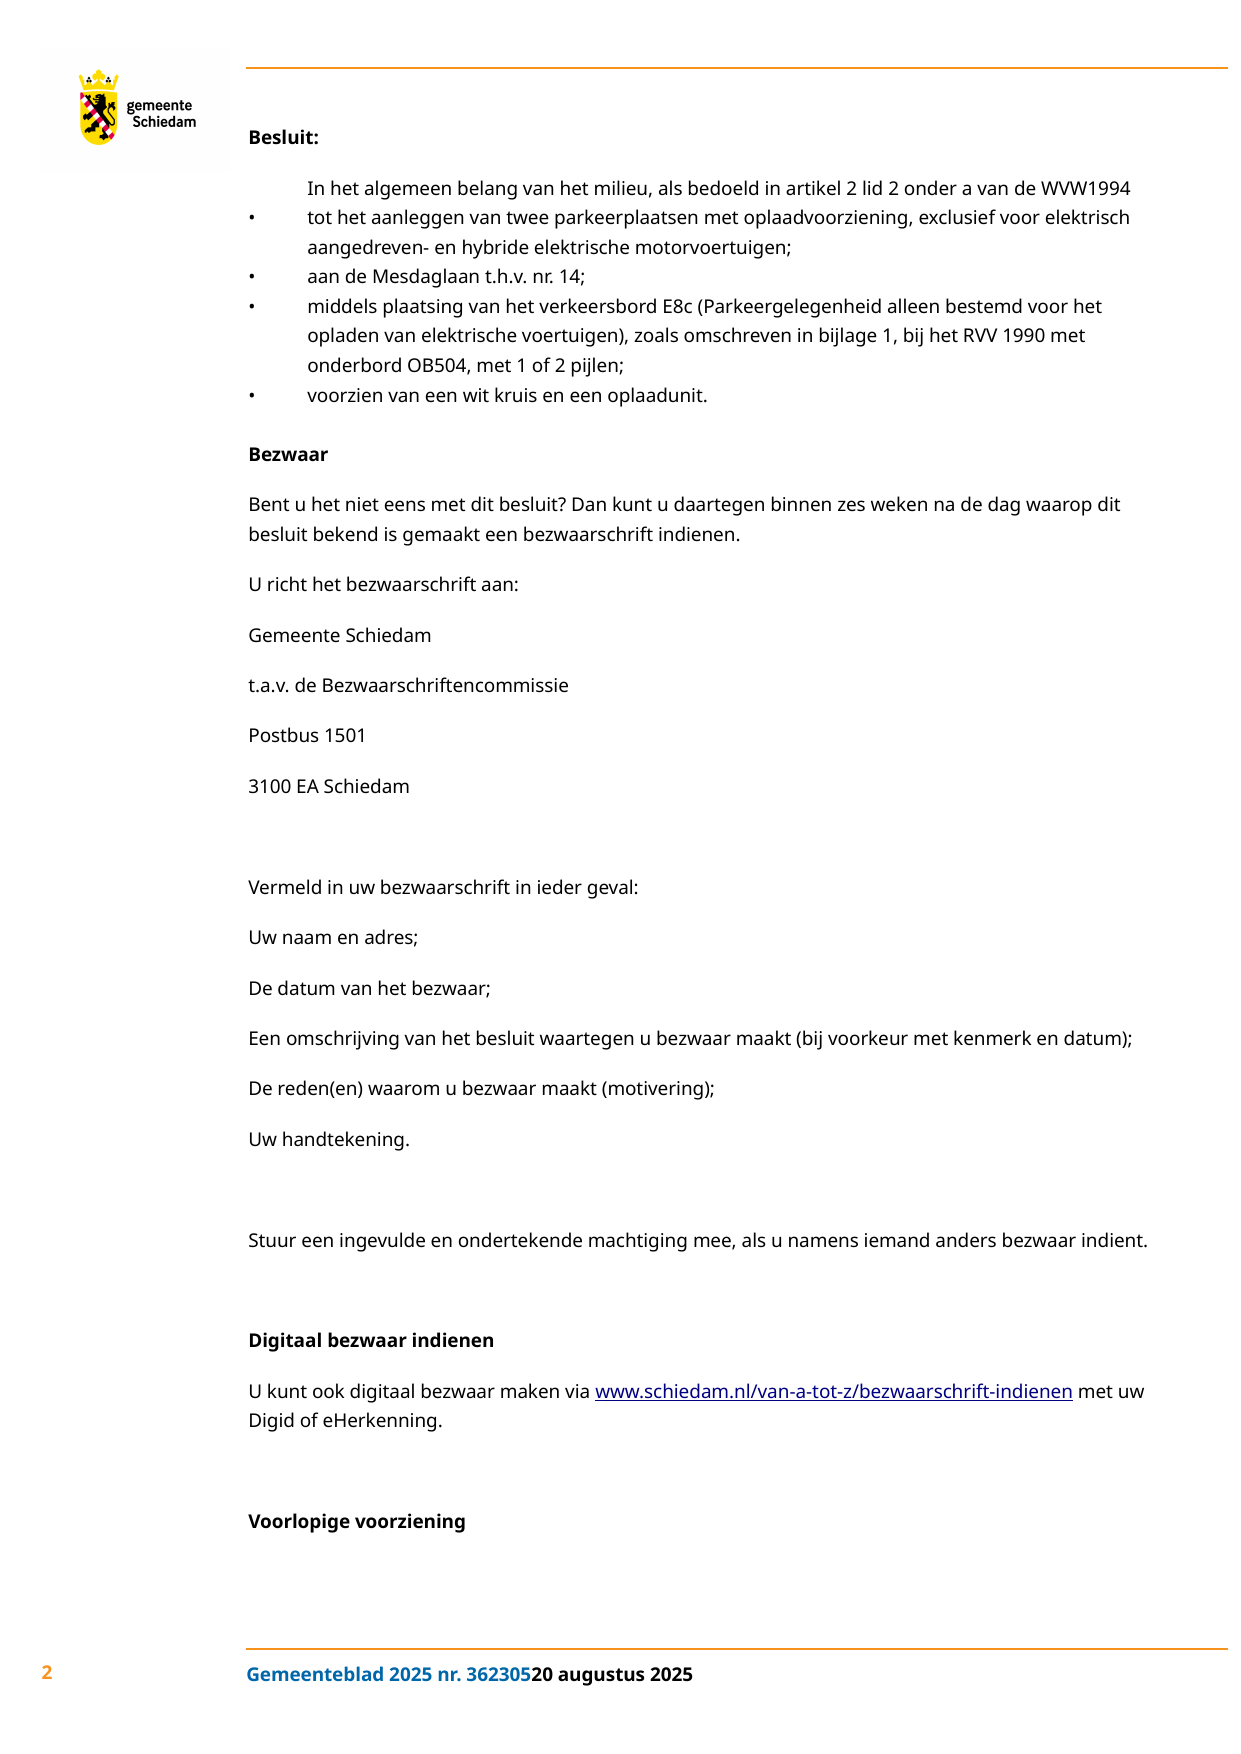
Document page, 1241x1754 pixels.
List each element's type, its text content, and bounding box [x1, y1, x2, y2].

text U kunt ook digitaal bezwaar maken via www.schiedam.nl/van-a-tot-z/bezwaarschrift-indienen met uw Digid of eHerkenning. [248, 1378, 1152, 1433]
text U richt het bezwaarschrift aan: [248, 571, 1152, 597]
text t.a.v. de Bezwaarschriftencommissie [248, 672, 1152, 698]
text Postbus 1501 [248, 723, 1152, 748]
list tot het aanleggen van twee parkeerplaatsen met oplaadvoorziening, exclusief voor elektrisch aangedreven- en hybride elektrische motorvoertuigen; [248, 204, 1152, 260]
text Gemeente Schiedam [248, 622, 1152, 648]
list middels plaatsing van het verkeersbord E8c (Parkeergelegenheid alleen bestemd voor het opladen van elektrische voertuigen), zoals omschreven in bijlage 1, bij het RVV 1990 met onderbord OB504, met 1 of 2 pijlen; [248, 293, 1152, 378]
text Een omschrijving van het besluit waartegen u bezwaar maakt (bij voorkeur met kenmerk en datum); [248, 1025, 1152, 1051]
text 3100 EA Schiedam [248, 773, 1152, 799]
text Bent u het niet eens met dit besluit? Dan kunt u daartegen binnen zes weken na de dag waarop dit besluit bekend is gemaakt een bezwaarschrift indienen. [248, 491, 1152, 547]
list aan de Mesdaglaan t.h.v. nr. 14; [248, 263, 1152, 289]
text De reden(en) waarom u bezwaar maakt (motivering); [248, 1076, 1152, 1101]
text Besluit: [248, 124, 1152, 150]
text Vermeld in uw bezwaarschrift in ieder geval: [248, 874, 1152, 900]
text Uw handtekening. [248, 1126, 1152, 1152]
text Bezwaar [248, 441, 1152, 467]
list In het algemeen belang van het milieu, als bedoeld in artikel 2 lid 2 onder a van de WVW1994 [248, 175, 1152, 201]
list voorzien van een wit kruis en een oplaadunit. [248, 382, 1152, 408]
picture [41, 47, 231, 172]
text Voorlopige voorziening [248, 1508, 1152, 1534]
text Stuur een ingevulde en ondertekende machtiging mee, als u namens iemand anders bezwaar indient. [248, 1227, 1152, 1253]
text Digitaal bezwaar indienen [248, 1328, 1152, 1353]
text Uw naam en adres; [248, 924, 1152, 950]
text De datum van het bezwaar; [248, 975, 1152, 1001]
